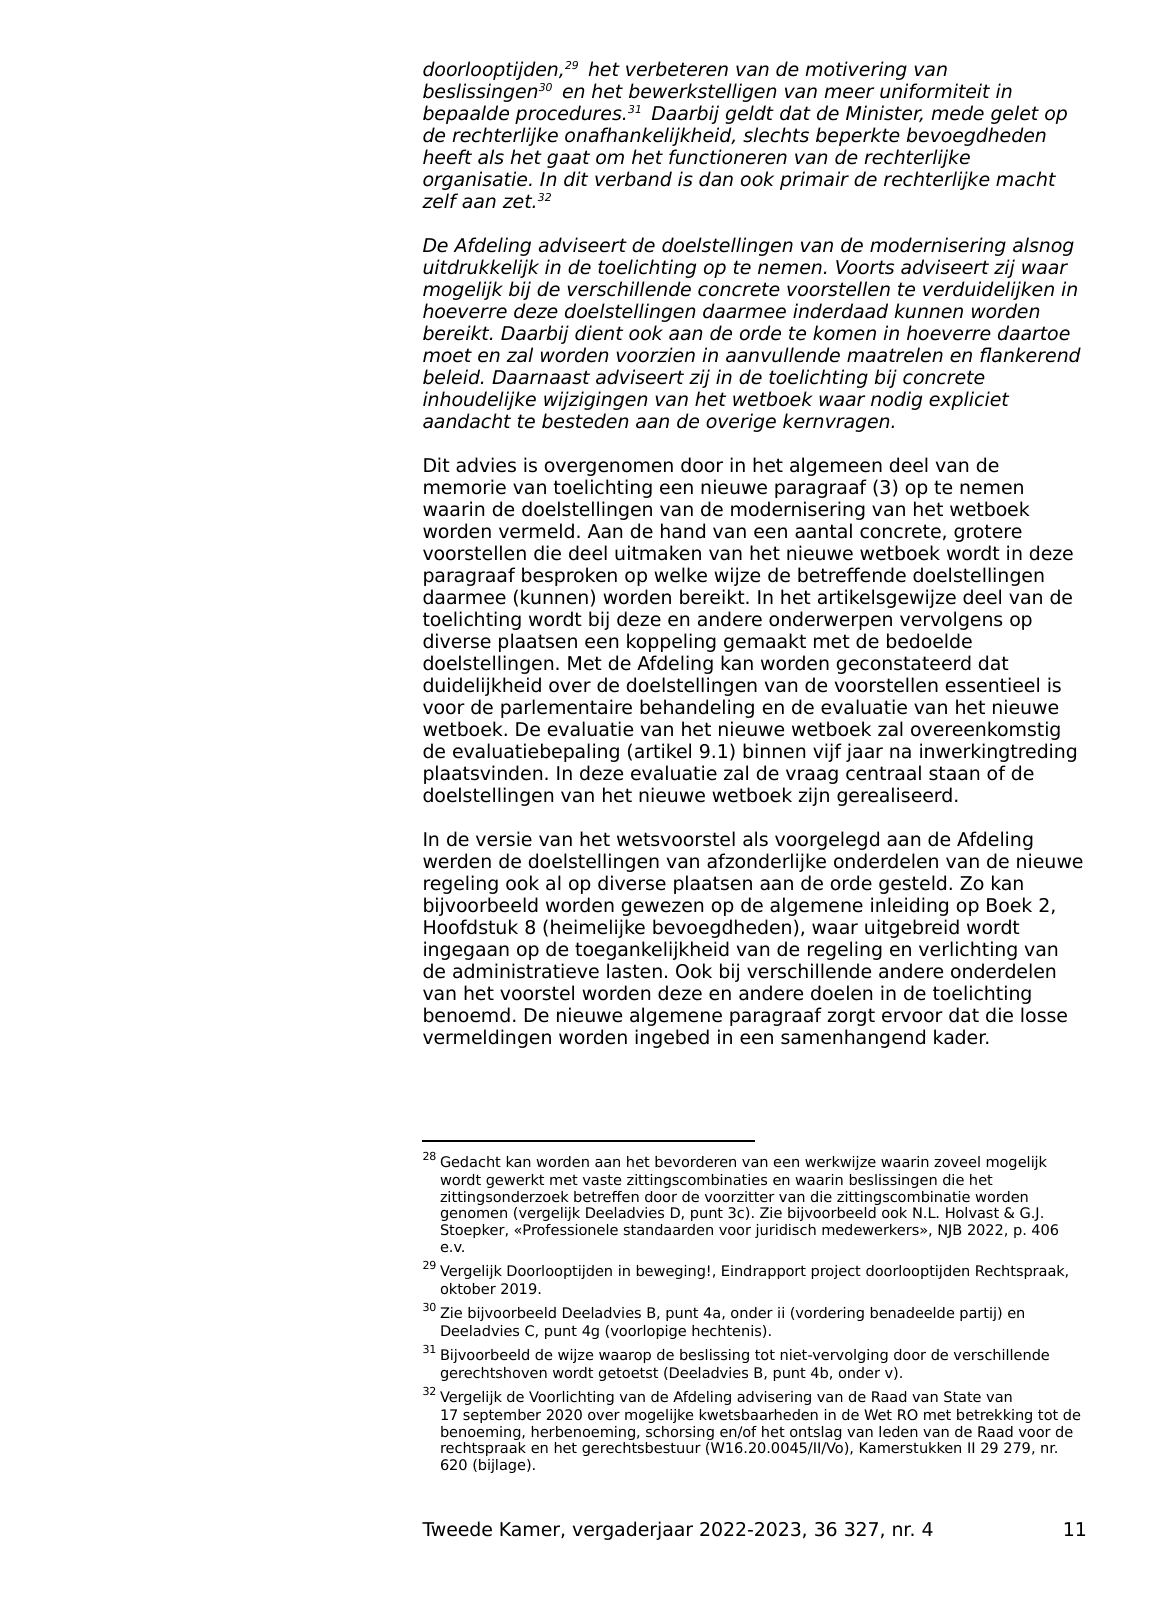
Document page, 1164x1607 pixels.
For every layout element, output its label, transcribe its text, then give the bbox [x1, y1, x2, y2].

text Dit advies is overgenomen door in het algemeen deel van de memorie van toelichting een nieuwe paragraaf (3) op te nemen waarin de doelstellingen van de modernisering van het wetboek worden vermeld. Aan de hand van een aantal concrete, grotere voorstellen die deel uitmaken van het nieuwe wetboek wordt in deze paragraaf besproken op welke wijze de betreffende doelstellingen daarmee (kunnen) worden bereikt. In het artikelsgewijze deel van de toelichting wordt bij deze en andere onderwerpen vervolgens op diverse plaatsen een koppeling gemaakt met de bedoelde doelstellingen. Met de Afdeling kan worden geconstateerd dat duidelijkheid over de doelstellingen van de voorstellen essentieel is voor de parlementaire behandeling en de evaluatie van het nieuwe wetboek. De evaluatie van het nieuwe wetboek zal overeenkomstig de evaluatiebepaling (artikel 9.1) binnen vijf jaar na inwerkingtreding plaatsvinden. In deze evaluatie zal de vraag centraal staan of de doelstellingen van het nieuwe wetboek zijn gerealiseerd. [422, 455, 1087, 807]
text doorlooptijden, het verbeteren van de motivering van beslissingen en het bewerkstelligen van meer uniformiteit in bepaalde procedures. Daarbij geldt dat de Minister, mede gelet op de rechterlijke onafhankelijkheid, slechts beperkte bevoegdheden heeft als het gaat om het functioneren van de rechterlijke organisatie. In dit verband is dan ook primair de rechterlijke macht zelf aan zet. [422, 59, 1087, 213]
text De Afdeling adviseert de doelstellingen van de modernisering alsnog uitdrukkelijk in de toelichting op te nemen. Voorts adviseert zij waar mogelijk bij de verschillende concrete voorstellen te verduidelijken in hoeverre deze doelstellingen daarmee inderdaad kunnen worden bereikt. Daarbij dient ook aan de orde te komen in hoeverre daartoe moet en zal worden voorzien in aanvullende maatrelen en flankerend beleid. Daarnaast adviseert zij in de toelichting bij concrete inhoudelijke wijzigingen van het wetboek waar nodig expliciet aandacht te besteden aan de overige kernvragen. [422, 235, 1087, 433]
text Gedacht kan worden aan het bevorderen van een werkwijze waarin zoveel mogelijk wordt gewerkt met vaste zittingscombinaties en waarin beslissingen die het zittingsonderzoek betreffen door de voorzitter van die zittingscombinatie worden genomen (vergelijk Deeladvies D, punt 3c). Zie bijvoorbeeld ook N.L. Holvast & G.J. Stoepker, «Professionele standaarden voor juridisch medewerkers», NJB 2022, p. 406 e.v. [422, 1150, 1087, 1256]
text In de versie van het wetsvoorstel als voorgelegd aan de Afdeling werden de doelstellingen van afzonderlijke onderdelen van de nieuwe regeling ook al op diverse plaatsen aan de orde gesteld. Zo kan bijvoorbeeld worden gewezen op de algemene inleiding op Boek 2, Hoofdstuk 8 (heimelijke bevoegdheden), waar uitgebreid wordt ingegaan op de toegankelijkheid van de regeling en verlichting van de administratieve lasten. Ook bij verschillende andere onderdelen van het voorstel worden deze en andere doelen in de toelichting benoemd. De nieuwe algemene paragraaf zorgt ervoor dat die losse vermeldingen worden ingebed in een samenhangend kader. [422, 829, 1087, 1049]
text Bijvoorbeeld de wijze waarop de beslissing tot niet-vervolging door de verschillende gerechtshoven wordt getoetst (Deeladvies B, punt 4b, onder v). [422, 1343, 1087, 1382]
text Vergelijk Doorlooptijden in beweging!, Eindrapport project doorlooptijden Rechtspraak, oktober 2019. [422, 1259, 1087, 1298]
text Zie bijvoorbeeld Deeladvies B, punt 4a, onder ii (vordering benadeelde partij) en Deeladvies C, punt 4g (voorlopige hechtenis). [422, 1301, 1087, 1340]
text Vergelijk de Voorlichting van de Afdeling advisering van de Raad van State van 17 september 2020 over mogelijke kwetsbaarheden in de Wet RO met betrekking tot de benoeming, herbenoeming, schorsing en/of het ontslag van leden van de Raad voor de rechtspraak en het gerechtsbestuur (W16.20.0045/II/Vo), Kamerstukken II 29 279, nr. 620 (bijlage). [422, 1385, 1087, 1474]
